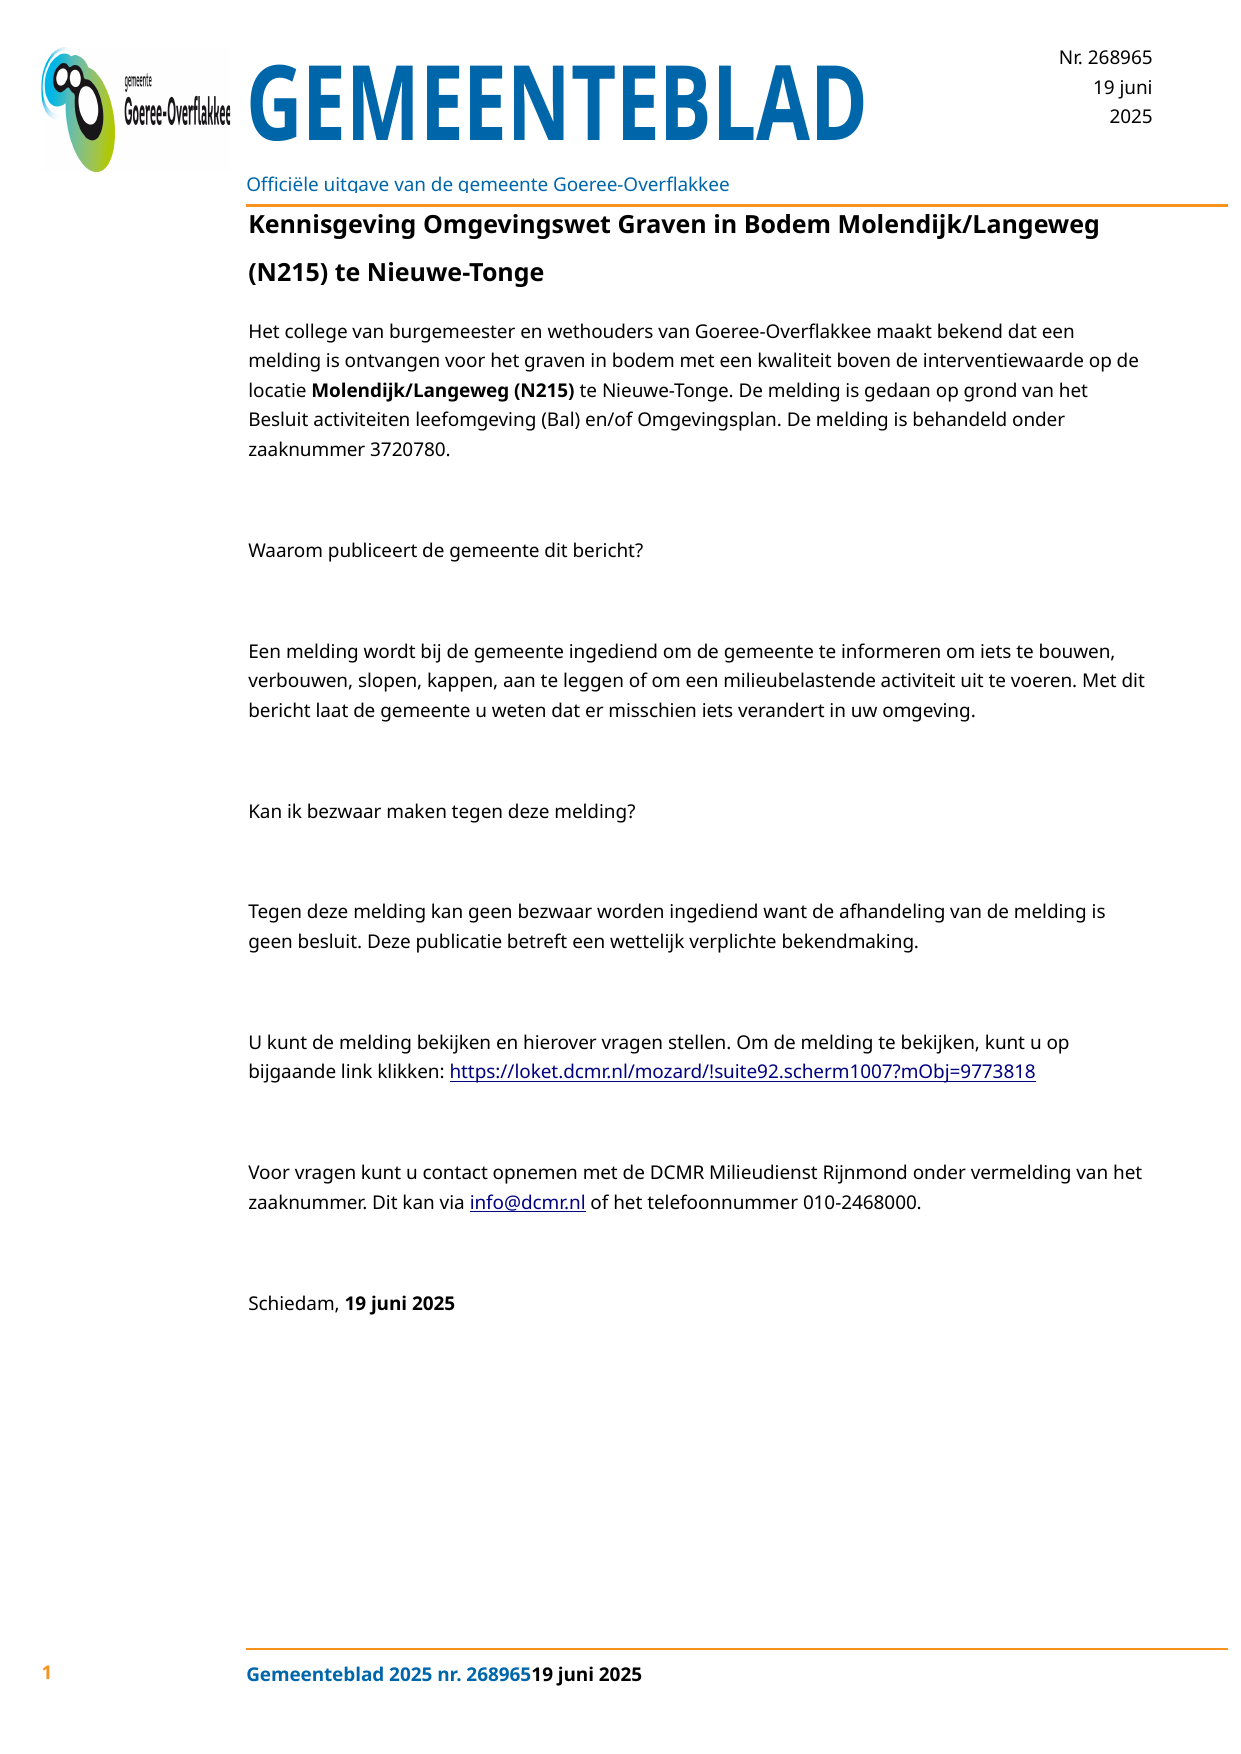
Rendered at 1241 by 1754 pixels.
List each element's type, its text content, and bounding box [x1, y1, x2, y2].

text Kennisgeving Omgevingswet Graven in Bodem Molendijk/Langeweg (N215) te Nieuwe-Tonge [248, 207, 1152, 288]
text Schiedam, 19 juni 2025 [248, 1290, 1152, 1316]
text U kunt de melding bekijken en hierover vragen stellen. Om de melding te bekijken, kunt u op bijgaande link klikken: https://loket.dcmr.nl/mozard/!suite92.scherm1007?mObj=9773818 [248, 1029, 1152, 1084]
text Voor vragen kunt u contact opnemen met de DCMR Milieudienst Rijnmond onder vermelding van het zaaknummer. Dit kan via info@dcmr.nl of het telefoonnummer 010-2468000. [248, 1159, 1152, 1215]
text Waarom publiceert de gemeente dit bericht? [248, 537, 1152, 563]
text Kan ik bezwaar maken tegen deze melding? [248, 798, 1152, 824]
picture [41, 47, 231, 172]
text Een melding wordt bij de gemeente ingediend om de gemeente te informeren om iets te bouwen, verbouwen, slopen, kappen, aan te leggen of om een milieubelastende activiteit uit te voeren. Met dit bericht laat de gemeente u weten dat er misschien iets verandert in uw omgeving. [248, 638, 1152, 723]
text Het college van burgemeester en wethouders van Goeree-Overflakkee maakt bekend dat een melding is ontvangen voor het graven in bodem met een kwaliteit boven de interventiewaarde op de locatie Molendijk/Langeweg (N215) te Nieuwe-Tonge. De melding is gedaan op grond van het Besluit activiteiten leefomgeving (Bal) en/of Omgevingsplan. De melding is behandeld onder zaaknummer 3720780. [248, 318, 1152, 462]
text Tegen deze melding kan geen bezwaar worden ingediend want de afhandeling van de melding is geen besluit. Deze publicatie betreft een wettelijk verplichte bekendmaking. [248, 899, 1152, 954]
